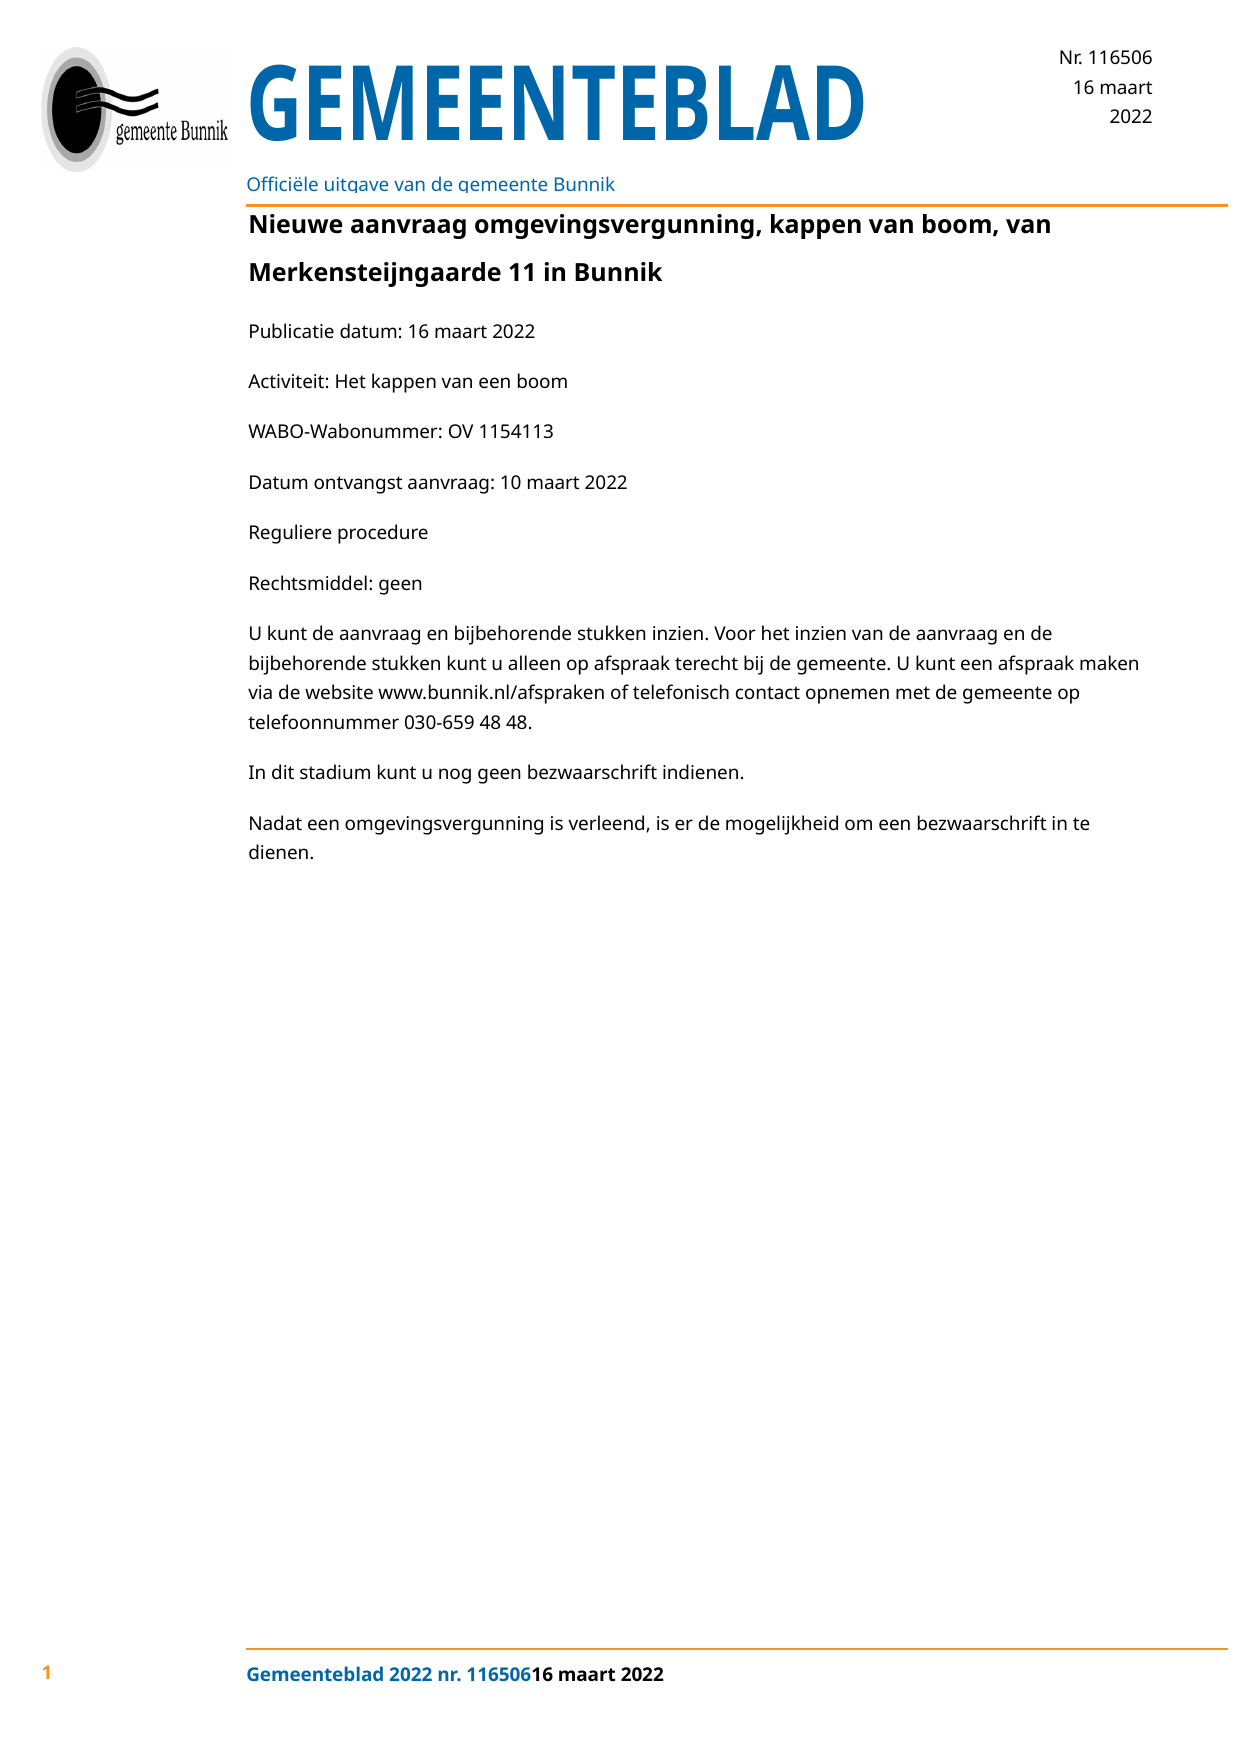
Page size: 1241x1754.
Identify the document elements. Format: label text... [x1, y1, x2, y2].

text Nadat een omgevingsvergunning is verleend, is er de mogelijkheid om een bezwaarschrift in te dienen. [248, 810, 1152, 865]
picture [41, 47, 231, 172]
text U kunt de aanvraag en bijbehorende stukken inzien. Voor het inzien van de aanvraag en de bijbehorende stukken kunt u alleen op afspraak terecht bij de gemeente. U kunt een afspraak maken via de website www.bunnik.nl/afspraken of telefonisch contact opnemen met de gemeente op telefoonnummer 030-659 48 48. [248, 620, 1152, 735]
text Datum ontvangst aanvraag: 10 maart 2022 [248, 469, 1152, 495]
text In dit stadium kunt u nog geen bezwaarschrift indienen. [248, 759, 1152, 785]
text Activiteit: Het kappen van een boom [248, 368, 1152, 394]
text Publicatie datum: 16 maart 2022 [248, 318, 1152, 344]
text Rechtsmiddel: geen [248, 570, 1152, 596]
text Reguliere procedure [248, 519, 1152, 545]
text WABO-Wabonummer: OV 1154113 [248, 419, 1152, 444]
text Nieuwe aanvraag omgevingsvergunning, kappen van boom, van Merkensteijngaarde 11 in Bunnik [248, 207, 1152, 288]
